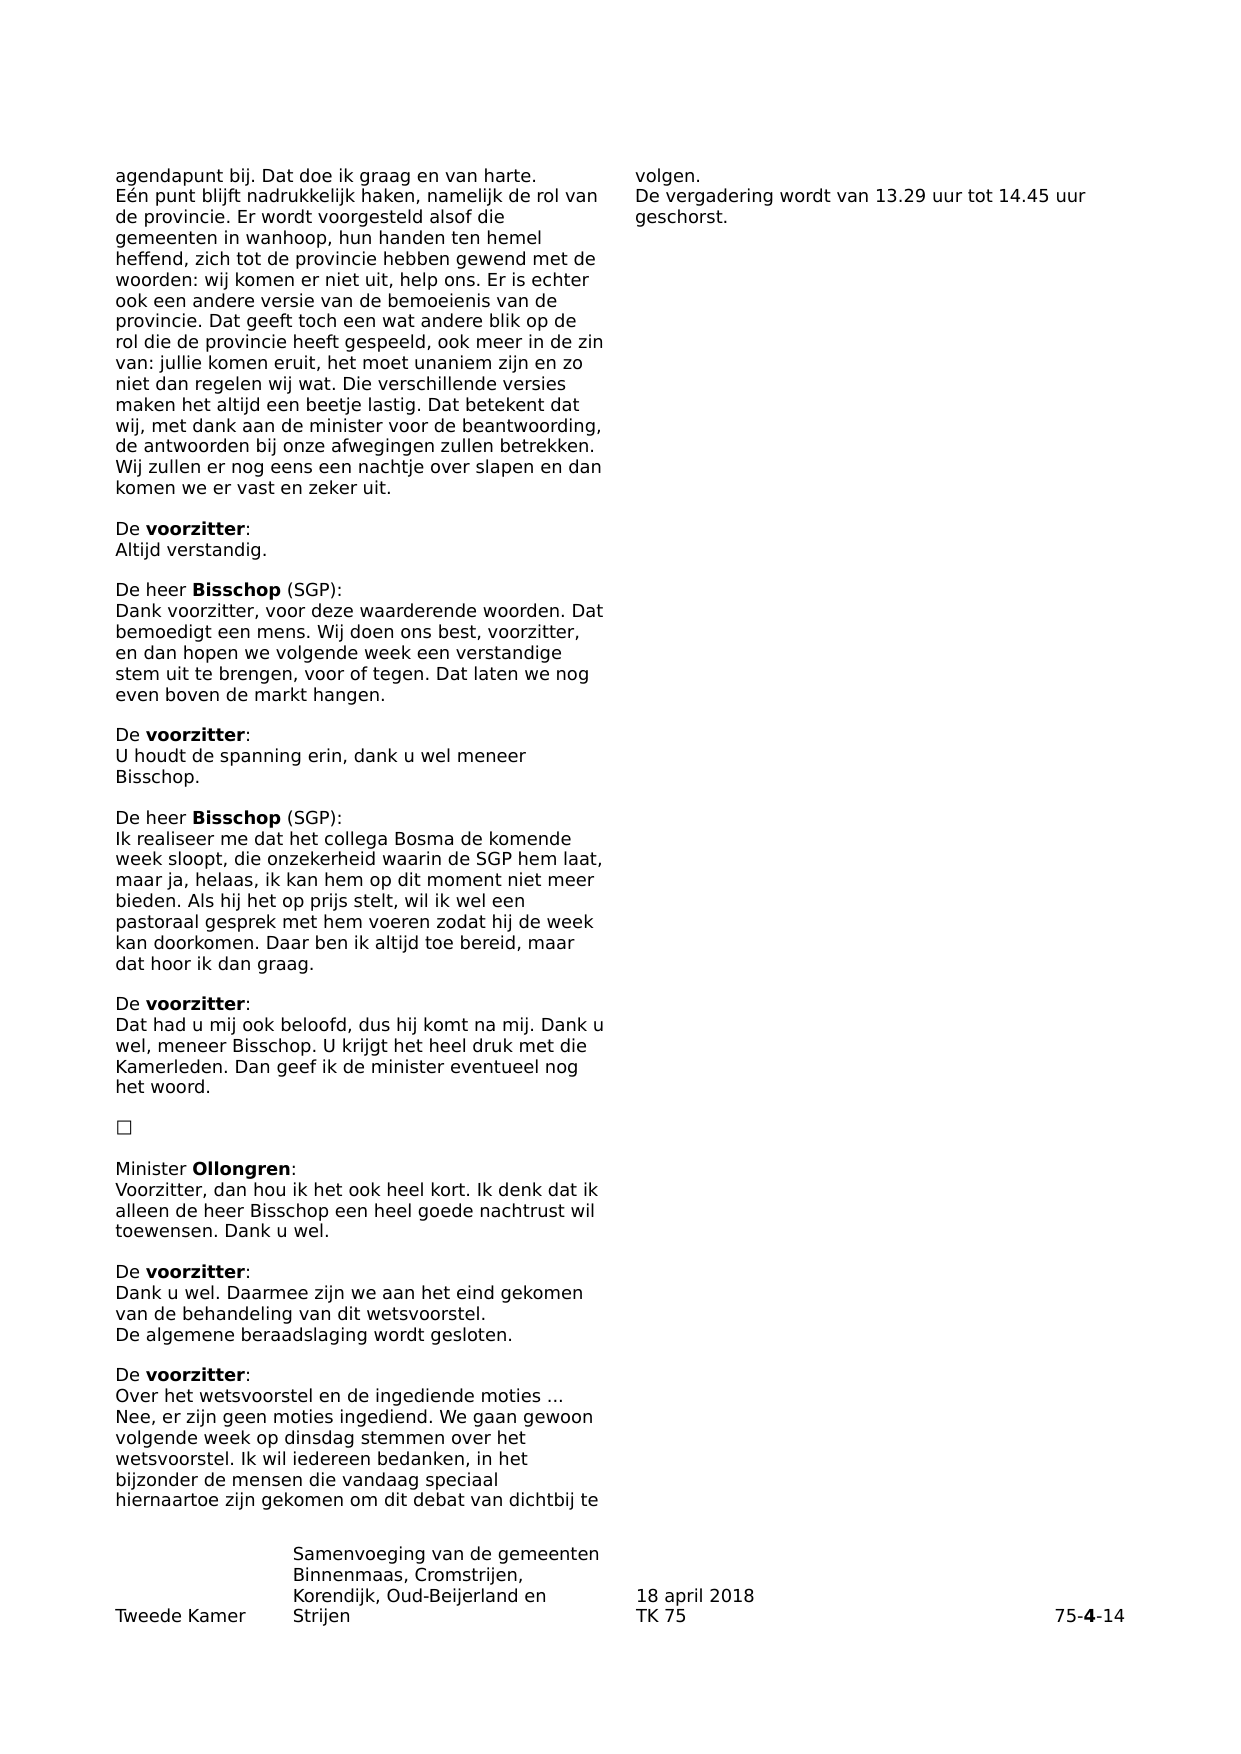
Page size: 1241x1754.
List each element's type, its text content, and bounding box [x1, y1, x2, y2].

text De heer Bisschop (SGP): [115, 807, 605, 828]
text agendapunt bij. Dat doe ik graag en van harte. [115, 165, 605, 186]
text Eén punt blijft nadrukkelijk haken, namelijk de rol van de provincie. Er wordt voorgesteld alsof die gemeenten in wanhoop, hun handen ten hemel heffend, zich tot de provincie hebben gewend met de woorden: wij komen er niet uit, help ons. Er is echter ook een andere versie van de bemoeienis van de provincie. Dat geeft toch een wat andere blik op de rol die de provincie heeft gespeeld, ook meer in de zin van: jullie komen eruit, het moet unaniem zijn en zo niet dan regelen wij wat. Die verschillende versies maken het altijd een beetje lastig. Dat betekent dat wij, met dank aan de minister voor de beantwoording, de antwoorden bij onze afwegingen zullen betrekken. Wij zullen er nog eens een nachtje over slapen en dan komen we er vast en zeker uit. [115, 186, 605, 499]
text Ik realiseer me dat het collega Bosma de komende week sloopt, die onzekerheid waarin de SGP hem laat, maar ja, helaas, ik kan hem op dit moment niet meer bieden. Als hij het op prijs stelt, wil ik wel een pastoraal gesprek met hem voeren zodat hij de week kan doorkomen. Daar ben ik altijd toe bereid, maar dat hoor ik dan graag. [115, 828, 605, 974]
text De algemene beraadslaging wordt gesloten. [115, 1324, 605, 1345]
text Minister Ollongren: [115, 1159, 605, 1179]
text De voorzitter: [115, 994, 605, 1015]
text De voorzitter: [115, 1262, 605, 1283]
text Dank voorzitter, voor deze waarderende woorden. Dat bemoedigt een mens. Wij doen ons best, voorzitter, en dan hopen we volgende week een verstandige stem uit te brengen, voor of tegen. Dat laten we nog even boven de markt hangen. [115, 601, 605, 705]
text Dank u wel. Daarmee zijn we aan het eind gekomen van de behandeling van dit wetsvoorstel. [115, 1283, 605, 1324]
text De voorzitter: [115, 1365, 605, 1386]
text De voorzitter: [115, 519, 605, 539]
text volgen. [635, 165, 1125, 186]
text Dat had u mij ook beloofd, dus hij komt na mij. Dank u wel, meneer Bisschop. U krijgt het heel druk met die Kamerleden. Dan geef ik de minister eventueel nog het woord. [115, 1015, 605, 1098]
text Over het wetsvoorstel en de ingediende moties ... Nee, er zijn geen moties ingediend. We gaan gewoon volgende week op dinsdag stemmen over het wetsvoorstel. Ik wil iedereen bedanken, in het bijzonder de mensen die vandaag speciaal hiernaartoe zijn gekomen om dit debat van dichtbij te [115, 1386, 605, 1511]
text De vergadering wordt van 13.29 uur tot 14.45 uur geschorst. [635, 186, 1125, 228]
text Voorzitter, dan hou ik het ook heel kort. Ik denk dat ik alleen de heer Bisschop een heel goede nachtrust wil toewensen. Dank u wel. [115, 1179, 605, 1242]
text ⬜ [115, 1118, 605, 1139]
text Altijd verstandig. [115, 539, 605, 560]
text U houdt de spanning erin, dank u wel meneer Bisschop. [115, 746, 605, 787]
text De heer Bisschop (SGP): [115, 580, 605, 601]
text De voorzitter: [115, 725, 605, 746]
